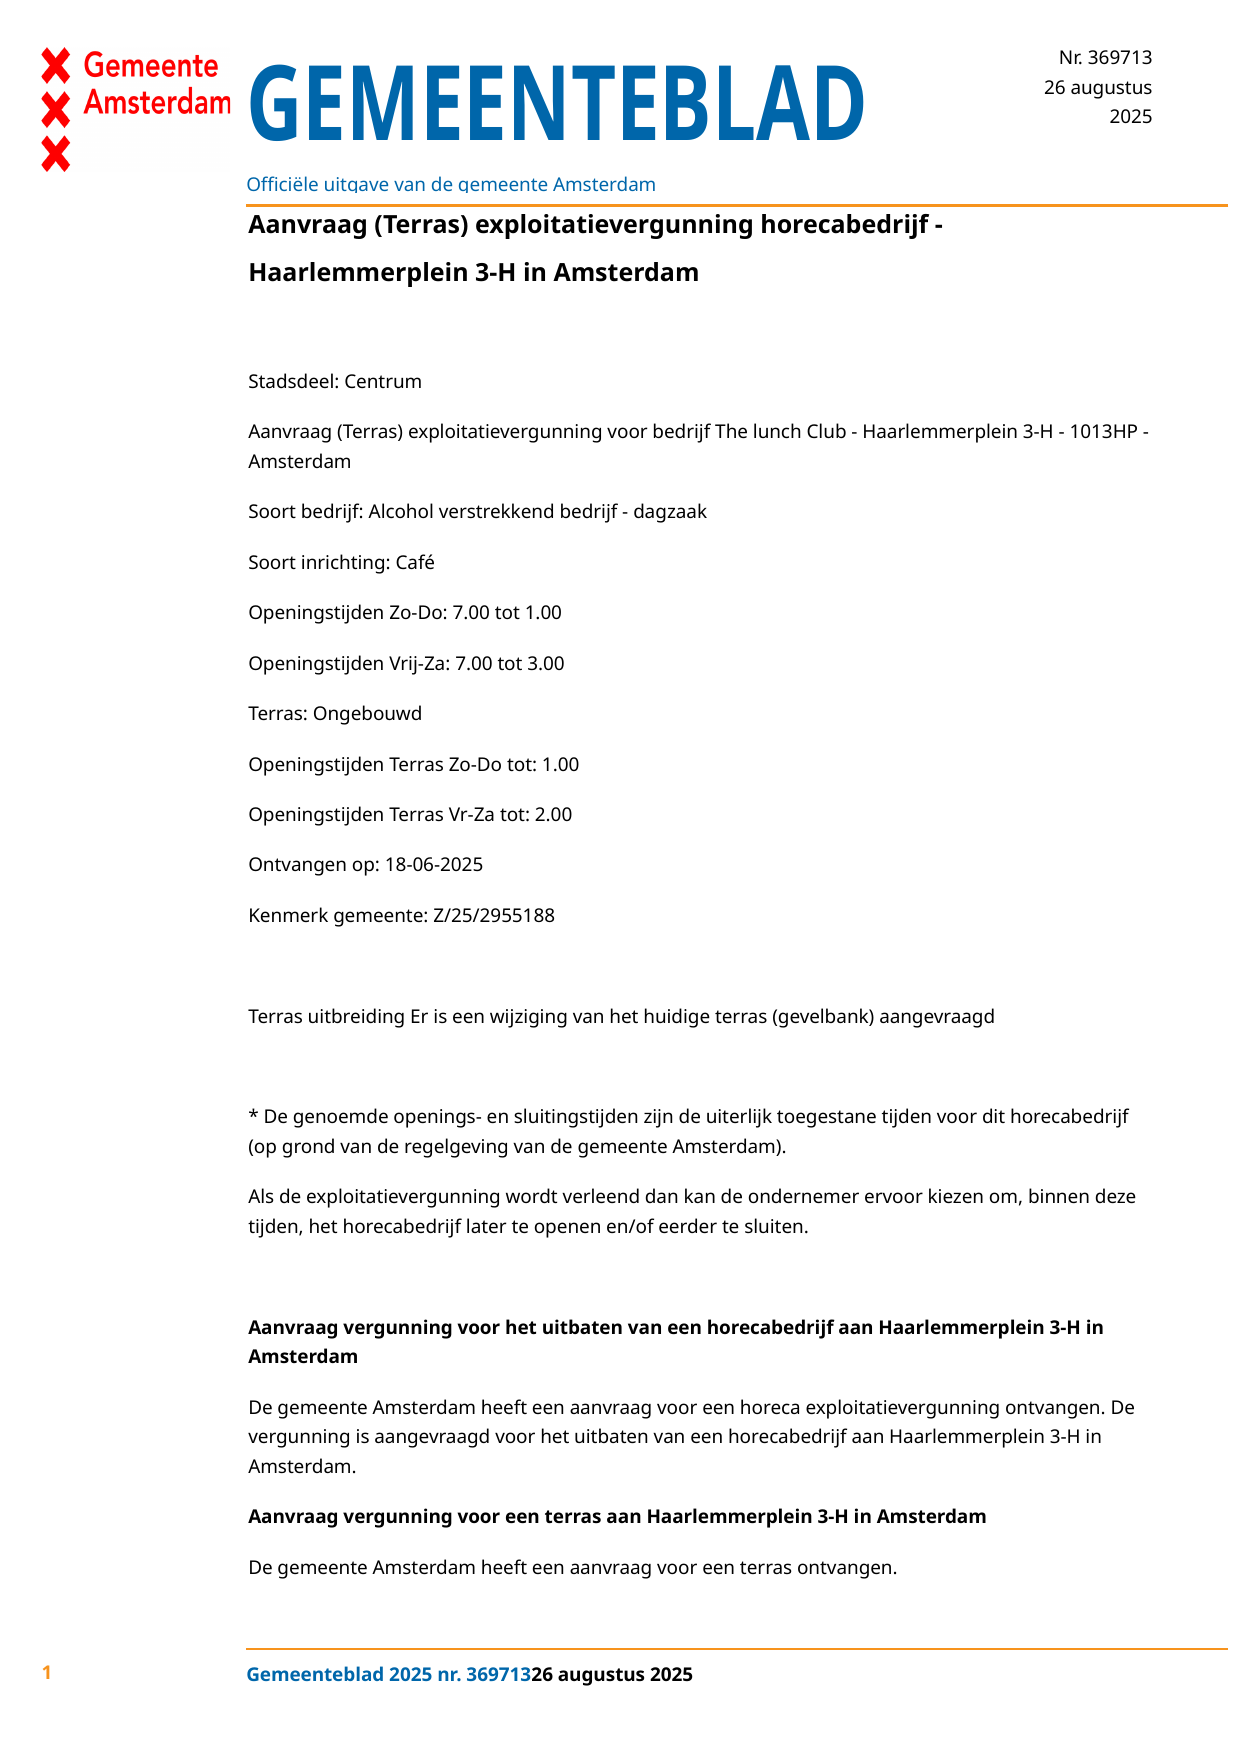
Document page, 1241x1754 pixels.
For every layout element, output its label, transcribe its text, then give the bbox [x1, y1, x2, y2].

text Terras uitbreiding Er is een wijziging van het huidige terras (gevelbank) aangevraagd [248, 1003, 1152, 1029]
text Als de exploitatievergunning wordt verleend dan kan de ondernemer ervoor kiezen om, binnen deze tijden, het horecabedrijf later te openen en/of eerder te sluiten. [248, 1184, 1152, 1239]
text Aanvraag (Terras) exploitatievergunning horecabedrijf - Haarlemmerplein 3-H in Amsterdam [248, 207, 1152, 288]
picture [41, 47, 231, 172]
text Aanvraag vergunning voor het uitbaten van een horecabedrijf aan Haarlemmerplein 3-H in Amsterdam [248, 1314, 1152, 1369]
text Kenmerk gemeente: Z/25/2955188 [248, 902, 1152, 928]
text Stadsdeel: Centrum [248, 368, 1152, 394]
text Openingstijden Terras Vr-Za tot: 2.00 [248, 801, 1152, 827]
text Aanvraag vergunning voor een terras aan Haarlemmerplein 3-H in Amsterdam [248, 1504, 1152, 1529]
text * De genoemde openings- en sluitingstijden zijn de uiterlijk toegestane tijden voor dit horecabedrijf (op grond van de regelgeving van de gemeente Amsterdam). [248, 1104, 1152, 1159]
text De gemeente Amsterdam heeft een aanvraag voor een terras ontvangen. [248, 1554, 1152, 1580]
text Soort bedrijf: Alcohol verstrekkend bedrijf - dagzaak [248, 499, 1152, 524]
text Ontvangen op: 18-06-2025 [248, 852, 1152, 877]
text Soort inrichting: Café [248, 549, 1152, 575]
text De gemeente Amsterdam heeft een aanvraag voor een horeca exploitatievergunning ontvangen. De vergunning is aangevraagd voor het uitbaten van een horecabedrijf aan Haarlemmerplein 3-H in Amsterdam. [248, 1394, 1152, 1479]
text Terras: Ongebouwd [248, 700, 1152, 726]
text Openingstijden Vrij-Za: 7.00 tot 3.00 [248, 650, 1152, 676]
text Aanvraag (Terras) exploitatievergunning voor bedrijf The lunch Club - Haarlemmerplein 3-H - 1013HP - Amsterdam [248, 419, 1152, 474]
text Openingstijden Zo-Do: 7.00 tot 1.00 [248, 599, 1152, 625]
text Openingstijden Terras Zo-Do tot: 1.00 [248, 751, 1152, 777]
